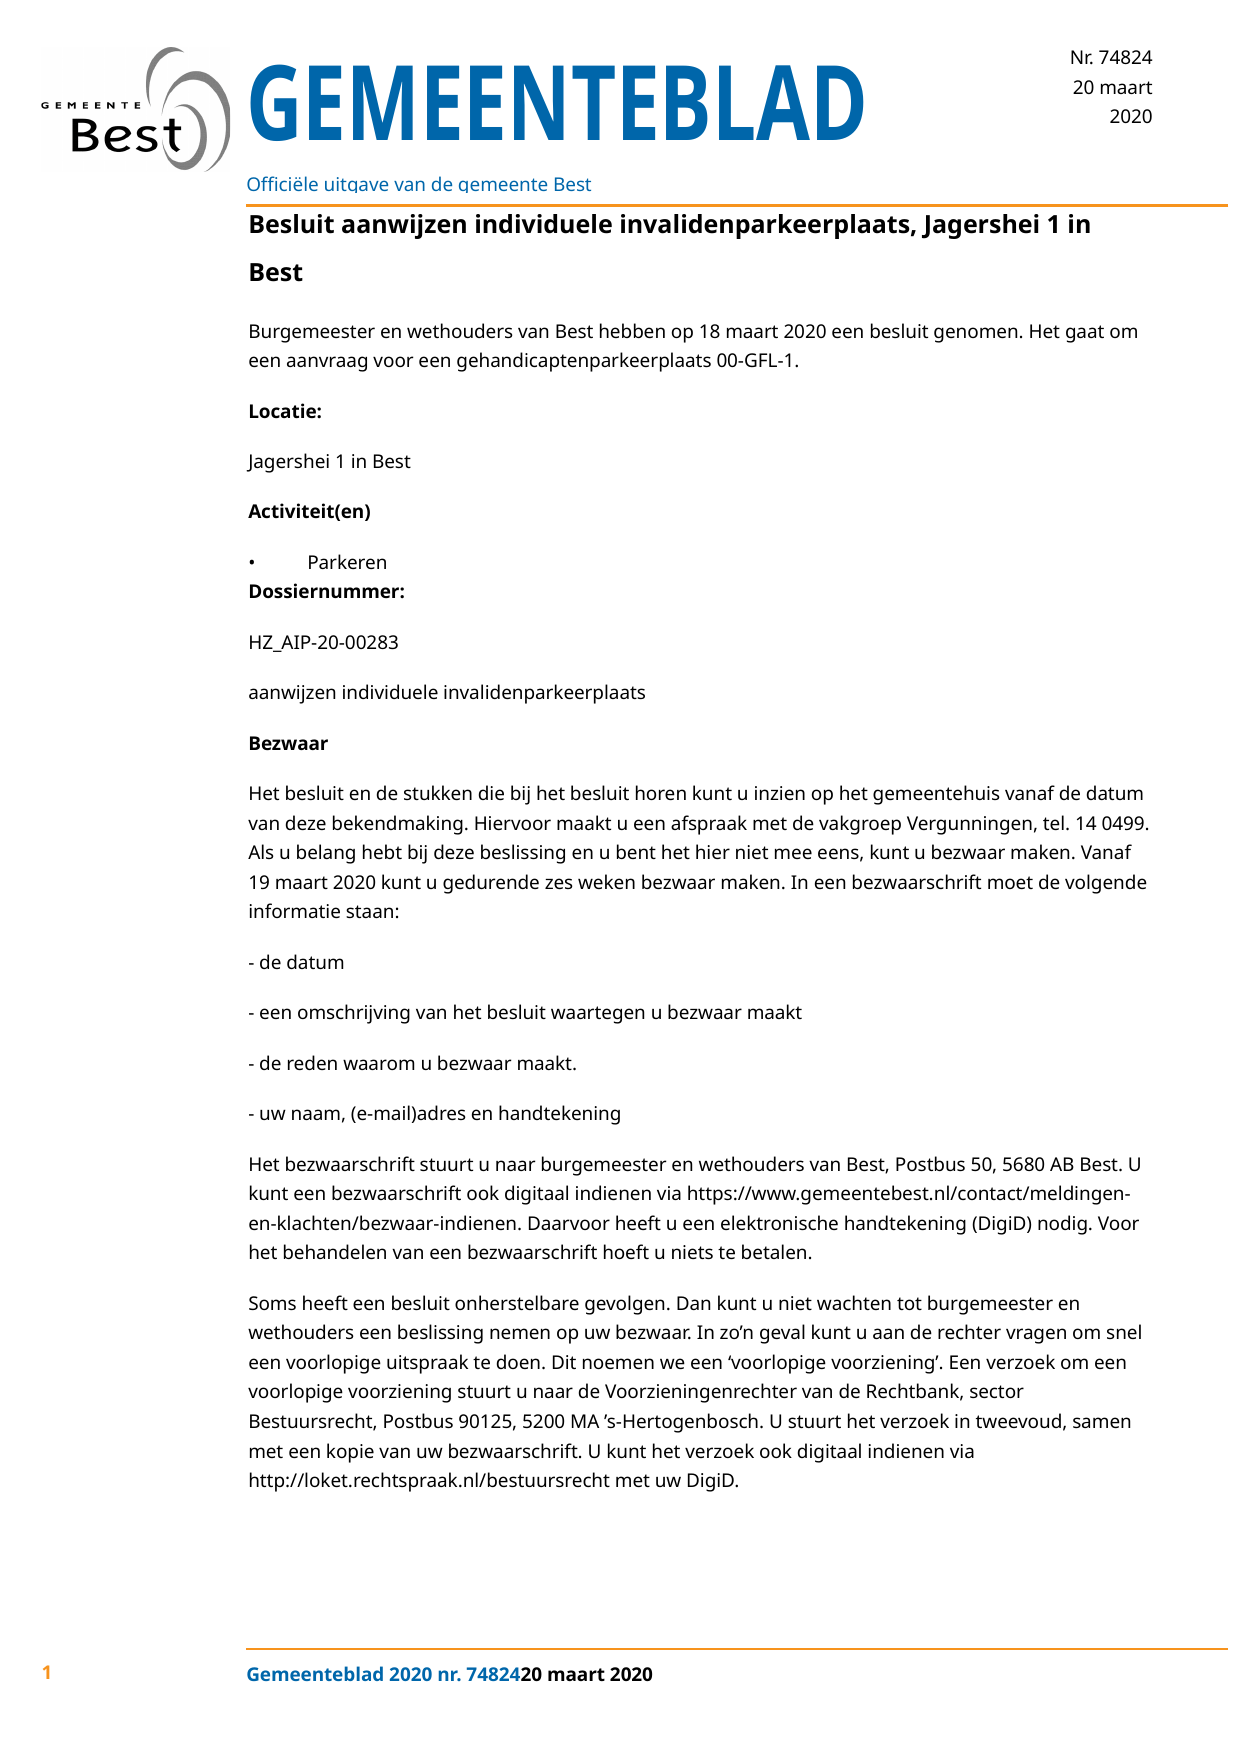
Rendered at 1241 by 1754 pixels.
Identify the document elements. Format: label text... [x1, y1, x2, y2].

text - de reden waarom u bezwaar maakt. [248, 1050, 1152, 1076]
text Locatie: [248, 398, 1152, 424]
picture [41, 47, 231, 172]
text HZ_AIP-20-00283 [248, 629, 1152, 655]
text Besluit aanwijzen individuele invalidenparkeerplaats, Jagershei 1 in Best [248, 207, 1152, 288]
text - de datum [248, 949, 1152, 975]
text Dossiernummer: [248, 579, 1152, 604]
text Activiteit(en) [248, 499, 1152, 524]
list Parkeren [248, 549, 1152, 575]
text Bezwaar [248, 730, 1152, 756]
text aanwijzen individuele invalidenparkeerplaats [248, 679, 1152, 705]
text - een omschrijving van het besluit waartegen u bezwaar maakt [248, 999, 1152, 1025]
text - uw naam, (e-mail)adres en handtekening [248, 1100, 1152, 1126]
text Soms heeft een besluit onherstelbare gevolgen. Dan kunt u niet wachten tot burgemeester en wethouders een beslissing nemen op uw bezwaar. In zo’n geval kunt u aan de rechter vragen om snel een voorlopige uitspraak te doen. Dit noemen we een ‘voorlopige voorziening’. Een verzoek om een voorlopige voorziening stuurt u naar de Voorzieningenrechter van de Rechtbank, sector Bestuursrecht, Postbus 90125, 5200 MA ’s-Hertogenbosch. U stuurt het verzoek in tweevoud, samen met een kopie van uw bezwaarschrift. U kunt het verzoek ook digitaal indienen via http://loket.rechtspraak.nl/bestuursrecht met uw DigiD. [248, 1290, 1152, 1493]
text Jagershei 1 in Best [248, 448, 1152, 474]
text Het besluit en de stukken die bij het besluit horen kunt u inzien op het gemeentehuis vanaf de datum van deze bekendmaking. Hiervoor maakt u een afspraak met de vakgroep Vergunningen, tel. 14 0499. Als u belang hebt bij deze beslissing en u bent het hier niet mee eens, kunt u bezwaar maken. Vanaf 19 maart 2020 kunt u gedurende zes weken bezwaar maken. In een bezwaarschrift moet de volgende informatie staan: [248, 780, 1152, 924]
text Het bezwaarschrift stuurt u naar burgemeester en wethouders van Best, Postbus 50, 5680 AB Best. U kunt een bezwaarschrift ook digitaal indienen via https://www.gemeentebest.nl/contact/meldingen-en-klachten/bezwaar-indienen. Daarvoor heeft u een elektronische handtekening (DigiD) nodig. Voor het behandelen van een bezwaarschrift hoeft u niets te betalen. [248, 1151, 1152, 1265]
text Burgemeester en wethouders van Best hebben op 18 maart 2020 een besluit genomen. Het gaat om een aanvraag voor een gehandicaptenparkeerplaats 00-GFL-1. [248, 318, 1152, 373]
